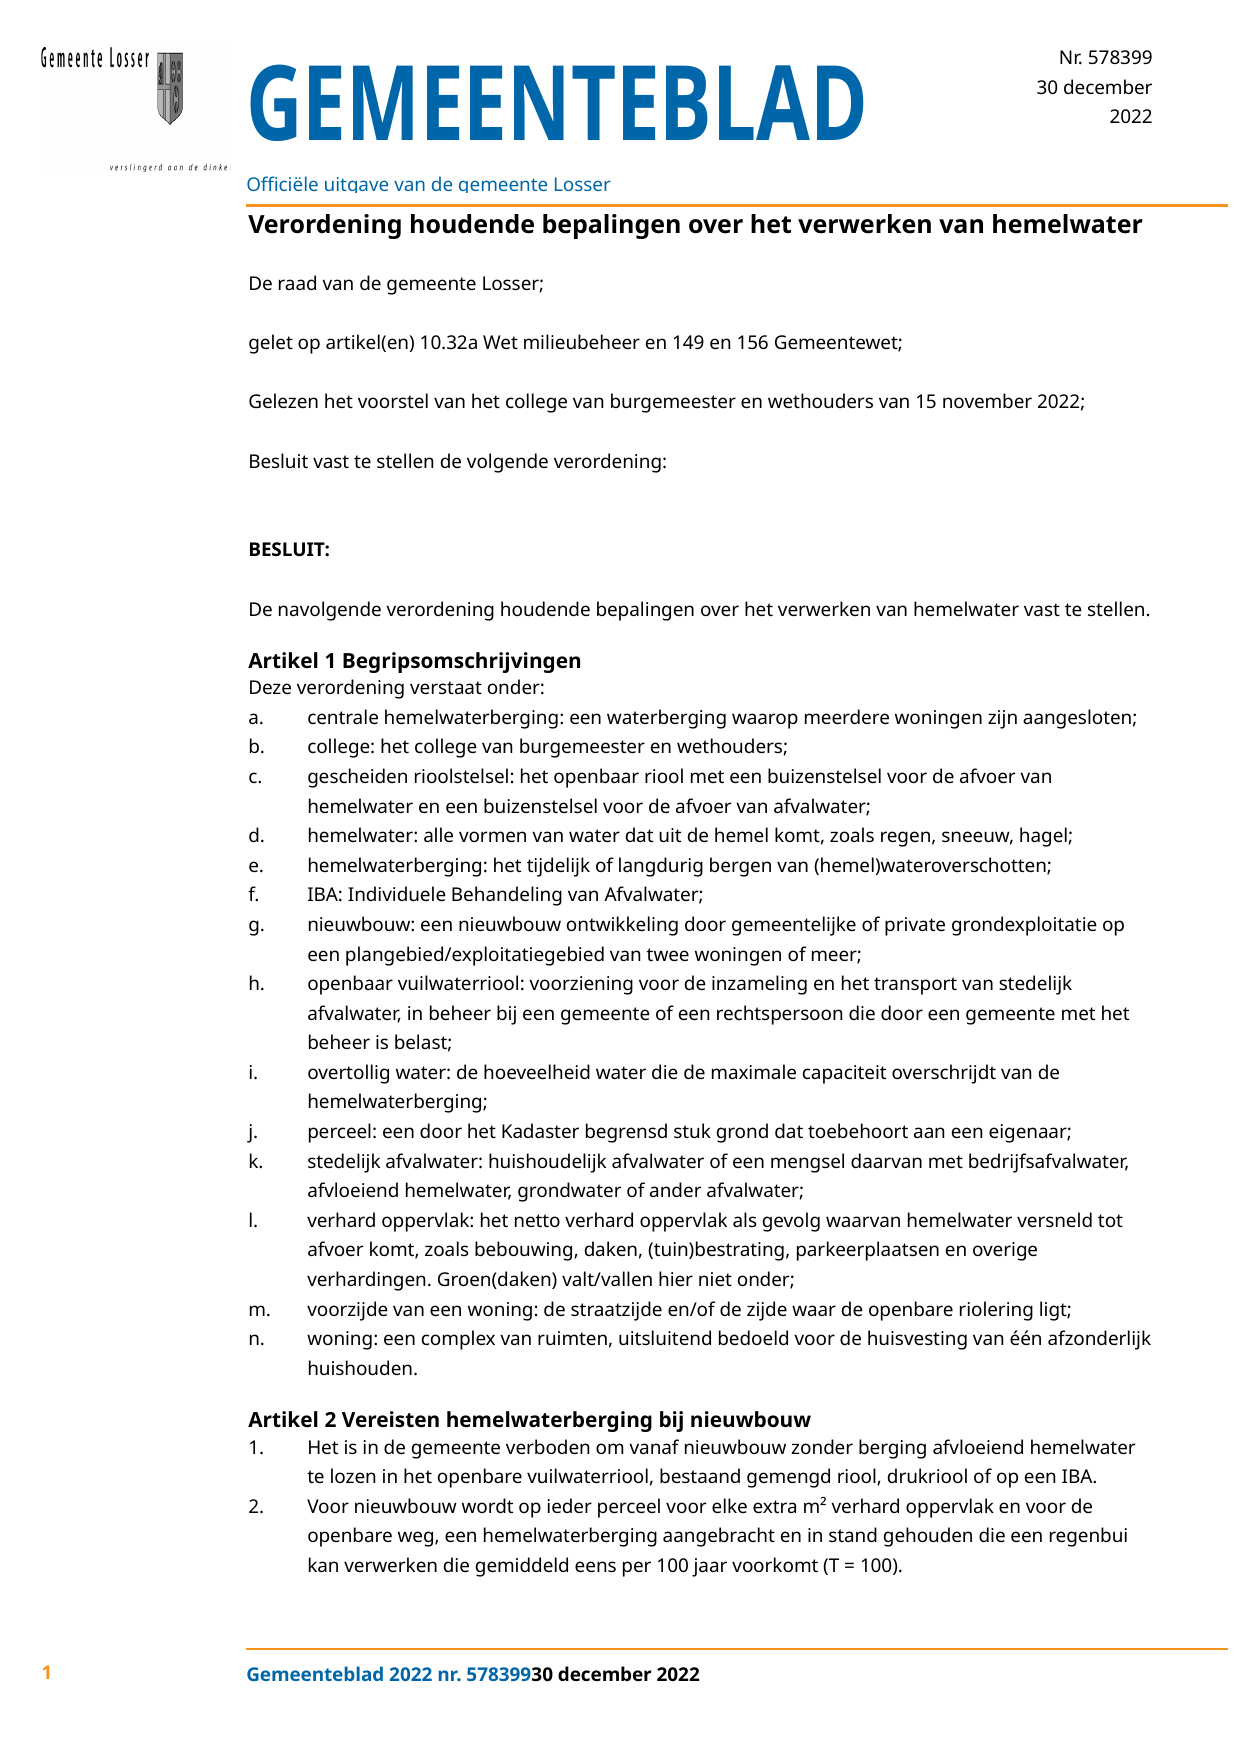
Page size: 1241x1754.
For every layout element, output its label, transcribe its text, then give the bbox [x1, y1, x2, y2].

list hemelwater: alle vormen van water dat uit de hemel komt, zoals regen, sneeuw, hagel; [248, 822, 1152, 848]
list verhard oppervlak: het netto verhard oppervlak als gevolg waarvan hemelwater versneld tot afvoer komt, zoals bebouwing, daken, (tuin)bestrating, parkeerplaatsen en overige verhardingen. Groen(daken) valt/vallen hier niet onder; [248, 1207, 1152, 1292]
picture [41, 47, 231, 172]
text Deze verordening verstaat onder: [248, 674, 1152, 700]
list overtollig water: de hoeveelheid water die de maximale capaciteit overschrijdt van de hemelwaterberging; [248, 1059, 1152, 1114]
list nieuwbouw: een nieuwbouw ontwikkeling door gemeentelijke of private grondexploitatie op een plangebied/exploitatiegebied van twee woningen of meer; [248, 911, 1152, 967]
list gescheiden rioolstelsel: het openbaar riool met een buizenstelsel voor de afvoer van hemelwater en een buizenstelsel voor de afvoer van afvalwater; [248, 763, 1152, 819]
text Besluit vast te stellen de volgende verordening: [248, 448, 1152, 473]
list Het is in de gemeente verboden om vanaf nieuwbouw zonder berging afvloeiend hemelwater te lozen in het openbare vuilwaterriool, bestaand gemengd riool, drukriool of op een IBA. [248, 1434, 1152, 1489]
list stedelijk afvalwater: huishoudelijk afvalwater of een mengsel daarvan met bedrijfsafvalwater, afvloeiend hemelwater, grondwater of ander afvalwater; [248, 1148, 1152, 1203]
text gelet op artikel(en) 10.32a Wet milieubeheer en 149 en 156 Gemeentewet; [248, 329, 1152, 355]
text Gelezen het voorstel van het college van burgemeester en wethouders van 15 november 2022; [248, 389, 1152, 414]
list IBA: Individuele Behandeling van Afvalwater; [248, 882, 1152, 907]
text Artikel 1 Begripsomschrijvingen [248, 646, 1152, 674]
list centrale hemelwaterberging: een waterberging waarop meerdere woningen zijn aangesloten; [248, 704, 1152, 730]
list voorzijde van een woning: de straatzijde en/of de zijde waar de openbare riolering ligt; [248, 1296, 1152, 1322]
text De raad van de gemeente Losser; [248, 270, 1152, 296]
text De navolgende verordening houdende bepalingen over het verwerken van hemelwater vast te stellen. [248, 596, 1152, 621]
list openbaar vuilwaterriool: voorziening voor de inzameling en het transport van stedelijk afvalwater, in beheer bij een gemeente of een rechtspersoon die door een gemeente met het beheer is belast; [248, 970, 1152, 1055]
text Verordening houdende bepalingen over het verwerken van hemelwater [248, 207, 1152, 241]
list hemelwaterberging: het tijdelijk of langdurig bergen van (hemel)wateroverschotten; [248, 852, 1152, 878]
text Artikel 2 Vereisten hemelwaterberging bij nieuwbouw [248, 1405, 1152, 1434]
list woning: een complex van ruimten, uitsluitend bedoeld voor de huisvesting van één afzonderlijk huishouden. [248, 1325, 1152, 1381]
list Voor nieuwbouw wordt op ieder perceel voor elke extra m² verhard oppervlak en voor de openbare weg, een hemelwaterberging aangebracht en in stand gehouden die een regenbui kan verwerken die gemiddeld eens per 100 jaar voorkomt (T = 100). [248, 1493, 1152, 1578]
text BESLUIT: [248, 537, 1152, 562]
list college: het college van burgemeester en wethouders; [248, 734, 1152, 759]
list perceel: een door het Kadaster begrensd stuk grond dat toebehoort aan een eigenaar; [248, 1118, 1152, 1144]
